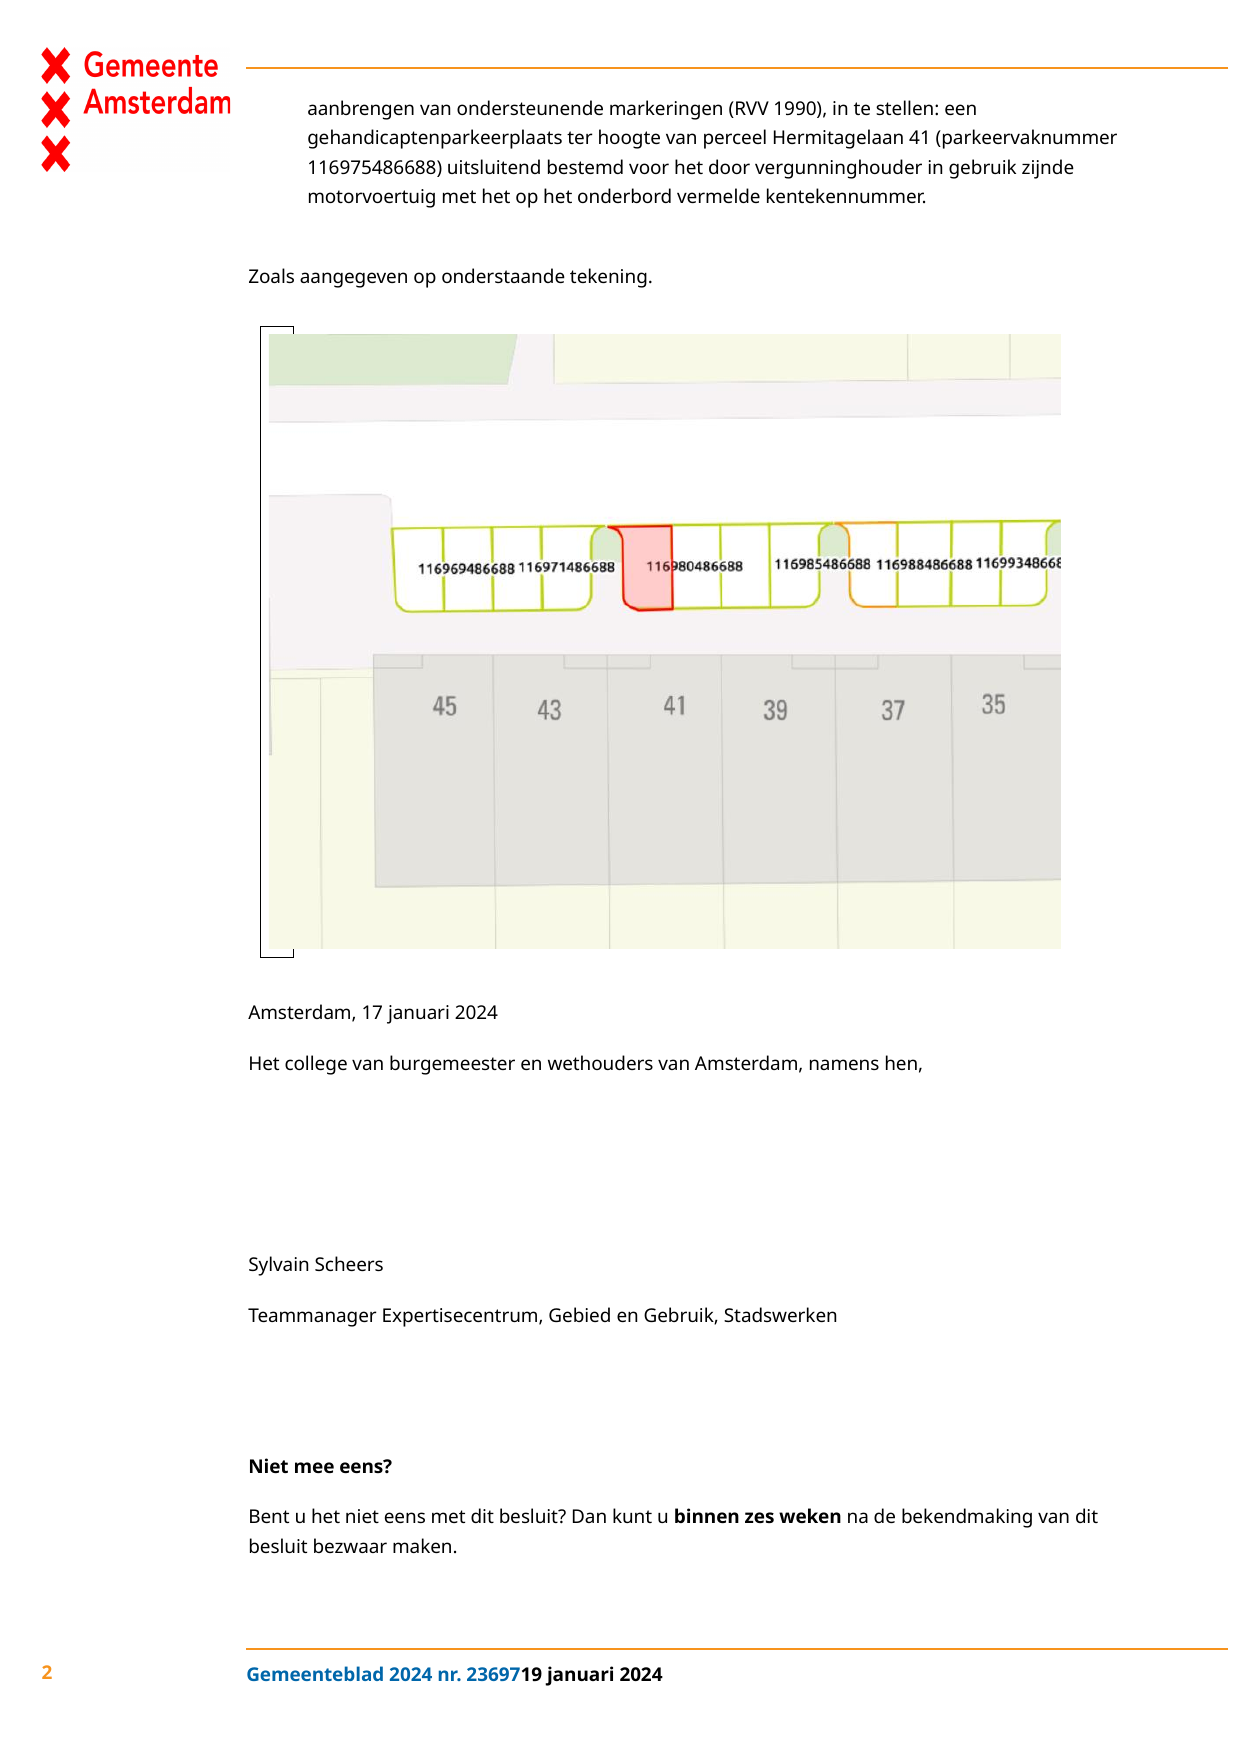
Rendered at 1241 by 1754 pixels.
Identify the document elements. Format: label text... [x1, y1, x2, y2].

text Teammanager Expertisecentrum, Gebied en Gebruik, Stadswerken [248, 1302, 1152, 1328]
picture [268, 334, 1061, 949]
text Niet mee eens? [248, 1453, 1152, 1479]
text Amsterdam, 17 januari 2024 [248, 999, 1152, 1025]
text Bent u het niet eens met dit besluit? Dan kunt u binnen zes weken na de bekendmaking van dit besluit bezwaar maken. [248, 1504, 1152, 1559]
list aanbrengen van ondersteunende markeringen (RVV 1990), in te stellen: een gehandicaptenparkeerplaats ter hoogte van perceel Hermitagelaan 41 (parkeervaknummer 116975486688) uitsluitend bestemd voor het door vergunninghouder in gebruik zijnde motorvoertuig met het op het onderbord vermelde kentekennummer. [248, 95, 1152, 209]
text Zoals aangegeven op onderstaande tekening. [248, 263, 1152, 289]
picture [41, 47, 231, 172]
text Het college van burgemeester en wethouders van Amsterdam, namens hen, [248, 1050, 1152, 1076]
text Sylvain Scheers [248, 1252, 1152, 1277]
